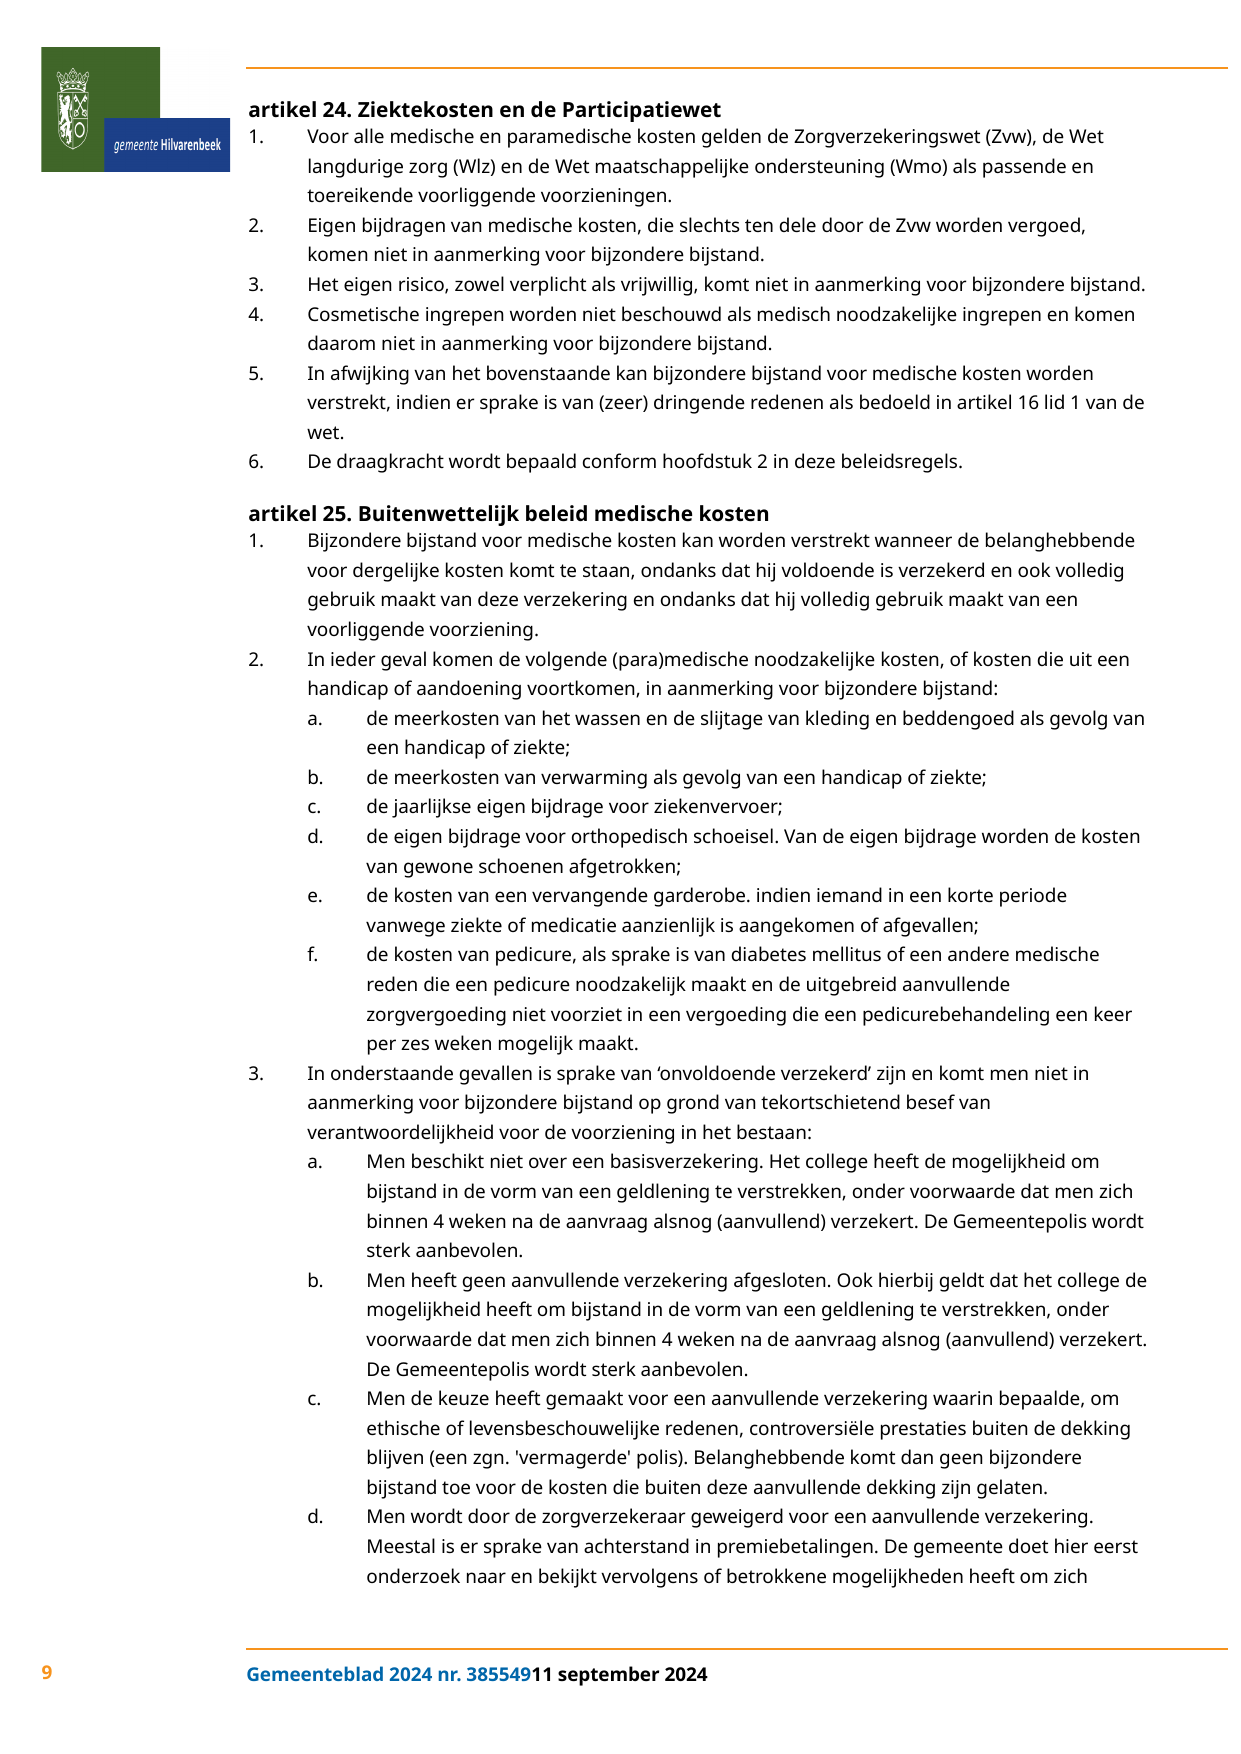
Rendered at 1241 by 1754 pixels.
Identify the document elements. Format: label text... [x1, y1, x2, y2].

list Voor alle medische en paramedische kosten gelden de Zorgverzekeringswet (Zvw), de Wet langdurige zorg (Wlz) en de Wet maatschappelijke ondersteuning (Wmo) als passende en toereikende voorliggende voorzieningen. [248, 123, 1152, 208]
picture [41, 47, 231, 172]
list In ieder geval komen de volgende (para)medische noodzakelijke kosten, of kosten die uit een handicap of aandoening voortkomen, in aanmerking voor bijzondere bijstand: [248, 646, 1152, 701]
list de kosten van pedicure, als sprake is van diabetes mellitus of een andere medische reden die een pedicure noodzakelijk maakt en de uitgebreid aanvullende zorgvergoeding niet voorziet in een vergoeding die een pedicurebehandeling een keer per zes weken mogelijk maakt. [307, 942, 1152, 1056]
list Men wordt door de zorgverzekeraar geweigerd voor een aanvullende verzekering. Meestal is er sprake van achterstand in premiebetalingen. De gemeente doet hier eerst onderzoek naar en bekijkt vervolgens of betrokkene mogelijkheden heeft om zich [307, 1504, 1152, 1589]
list Men heeft geen aanvullende verzekering afgesloten. Ook hierbij geldt dat het college de mogelijkheid heeft om bijstand in de vorm van een geldlening te verstrekken, onder voorwaarde dat men zich binnen 4 weken na de aanvraag alsnog (aanvullend) verzekert. De Gemeentepolis wordt sterk aanbevolen. [307, 1267, 1152, 1382]
list de jaarlijkse eigen bijdrage voor ziekenvervoer; [307, 794, 1152, 819]
list Men de keuze heeft gemaakt voor een aanvullende verzekering waarin bepaalde, om ethische of levensbeschouwelijke redenen, controversiële prestaties buiten de dekking blijven (een zgn. 'vermagerde' polis). Belanghebbende komt dan geen bijzondere bijstand toe voor de kosten die buiten deze aanvullende dekking zijn gelaten. [307, 1385, 1152, 1500]
list de eigen bijdrage voor orthopedisch schoeisel. Van de eigen bijdrage worden de kosten van gewone schoenen afgetrokken; [307, 823, 1152, 879]
list In onderstaande gevallen is sprake van ‘onvoldoende verzekerd’ zijn en komt men niet in aanmerking voor bijzondere bijstand op grond van tekortschietend besef van verantwoordelijkheid voor de voorziening in het bestaan: [248, 1060, 1152, 1145]
list de kosten van een vervangende garderobe. indien iemand in een korte periode vanwege ziekte of medicatie aanzienlijk is aangekomen of afgevallen; [307, 882, 1152, 938]
list De draagkracht wordt bepaald conform hoofdstuk 2 in deze beleidsregels. [248, 449, 1152, 474]
list Bijzondere bijstand voor medische kosten kan worden verstrekt wanneer de belanghebbende voor dergelijke kosten komt te staan, ondanks dat hij voldoende is verzekerd en ook volledig gebruik maakt van deze verzekering en ondanks dat hij volledig gebruik maakt van een voorliggende voorziening. [248, 527, 1152, 642]
list de meerkosten van verwarming als gevolg van een handicap of ziekte; [307, 764, 1152, 790]
list In afwijking van het bovenstaande kan bijzondere bijstand voor medische kosten worden verstrekt, indien er sprake is van (zeer) dringende redenen als bedoeld in artikel 16 lid 1 van de wet. [248, 360, 1152, 445]
text artikel 25. Buitenwettelijk beleid medische kosten [248, 499, 1152, 527]
list Cosmetische ingrepen worden niet beschouwd als medisch noodzakelijke ingrepen en komen daarom niet in aanmerking voor bijzondere bijstand. [248, 301, 1152, 356]
list Het eigen risico, zowel verplicht als vrijwillig, komt niet in aanmerking voor bijzondere bijstand. [248, 271, 1152, 297]
list de meerkosten van het wassen en de slijtage van kleding en beddengoed als gevolg van een handicap of ziekte; [307, 705, 1152, 760]
text artikel 24. Ziektekosten en de Participatiewet [248, 95, 1152, 123]
list Eigen bijdragen van medische kosten, die slechts ten dele door de Zvw worden vergoed, komen niet in aanmerking voor bijzondere bijstand. [248, 212, 1152, 267]
list Men beschikt niet over een basisverzekering. Het college heeft de mogelijkheid om bijstand in de vorm van een geldlening te verstrekken, onder voorwaarde dat men zich binnen 4 weken na de aanvraag alsnog (aanvullend) verzekert. De Gemeentepolis wordt sterk aanbevolen. [307, 1149, 1152, 1263]
